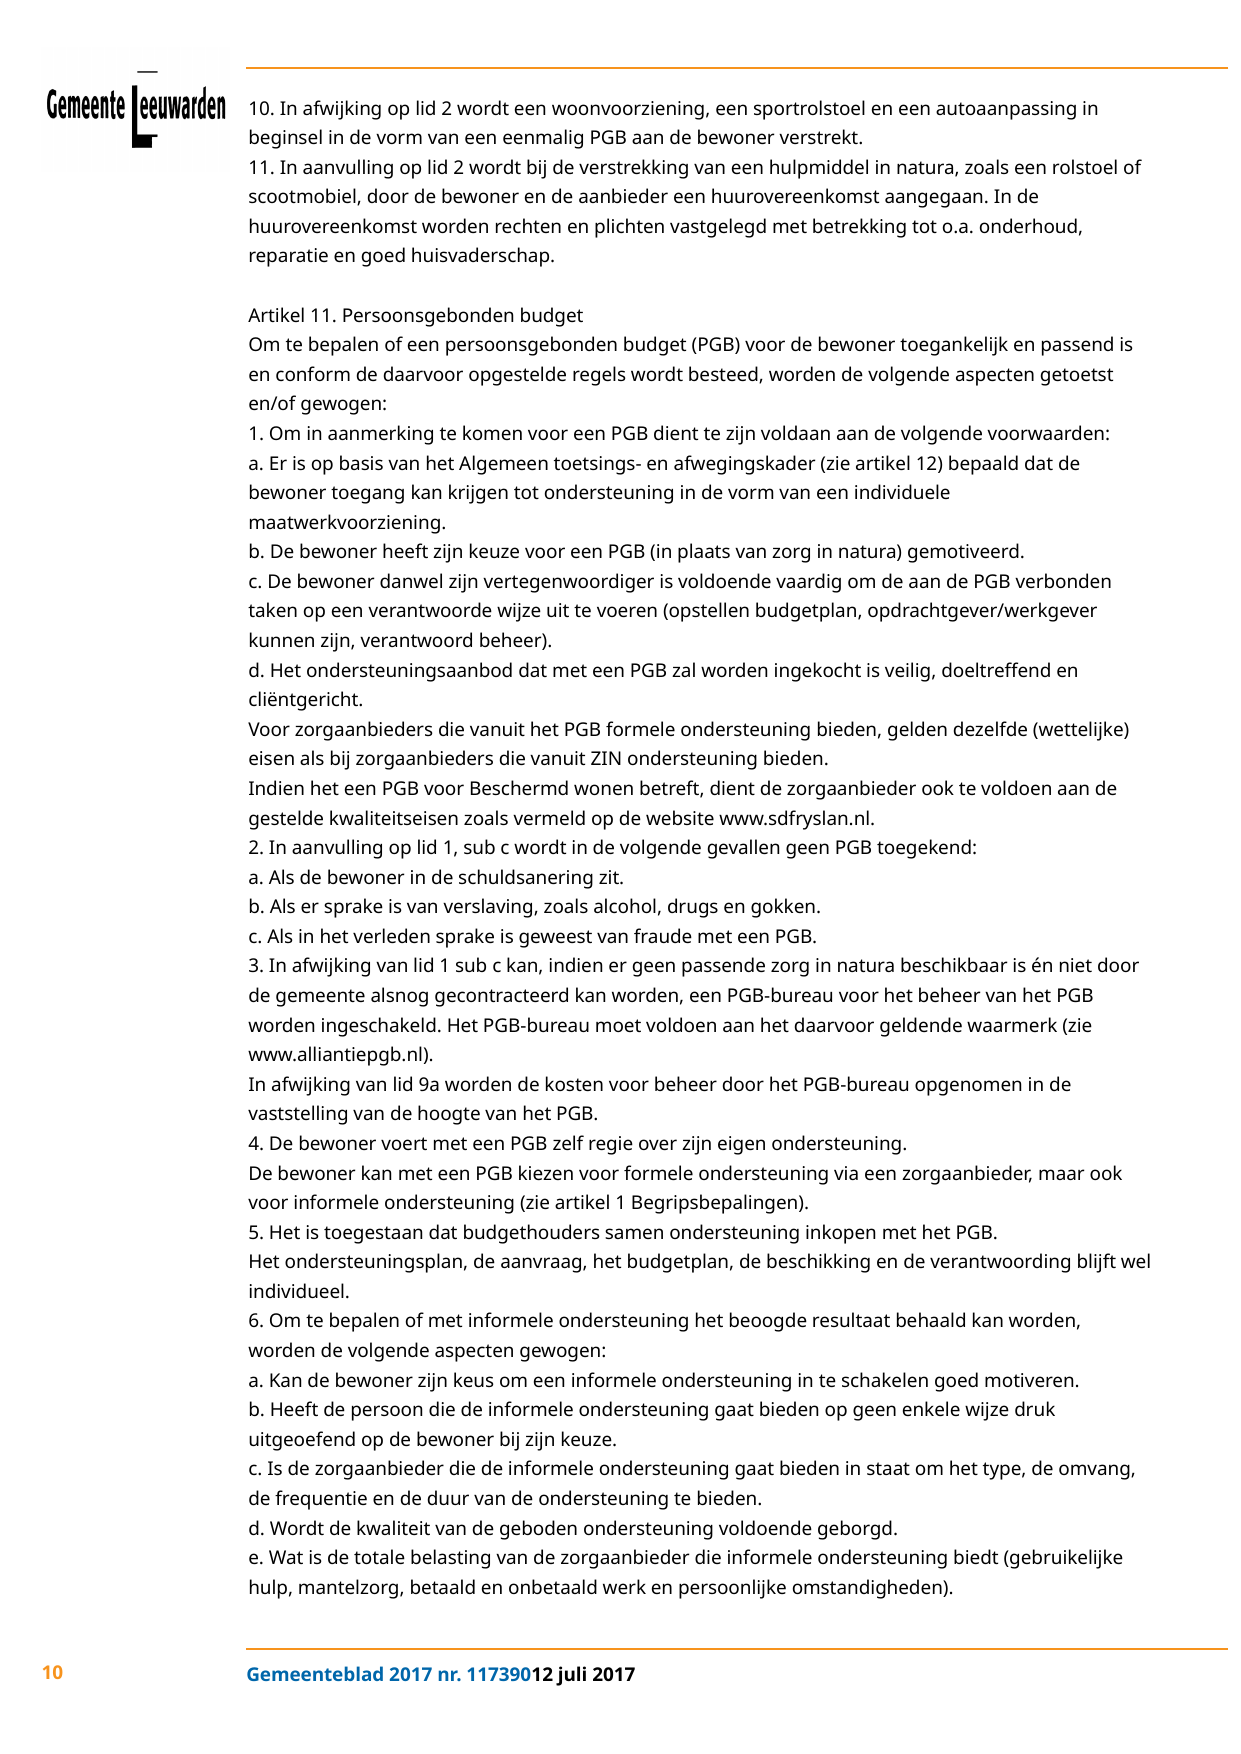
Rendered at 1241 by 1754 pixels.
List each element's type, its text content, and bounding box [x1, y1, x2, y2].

text 2. In aanvulling op lid 1, sub c wordt in de volgende gevallen geen PGB toegekend: [248, 834, 1152, 860]
text Indien het een PGB voor Beschermd wonen betreft, dient de zorgaanbieder ook te voldoen aan de gestelde kwaliteitseisen zoals vermeld op de website www.sdfryslan.nl. [248, 775, 1152, 831]
text b. De bewoner heeft zijn keuze voor een PGB (in plaats van zorg in natura) gemotiveerd. [248, 538, 1152, 564]
text 1. Om in aanmerking te komen voor een PGB dient te zijn voldaan aan de volgende voorwaarden: [248, 420, 1152, 446]
text In afwijking van lid 9a worden de kosten voor beheer door het PGB-bureau opgenomen in de vaststelling van de hoogte van het PGB. [248, 1071, 1152, 1126]
text a. Er is op basis van het Algemeen toetsings- en afwegingskader (zie artikel 12) bepaald dat de bewoner toegang kan krijgen tot ondersteuning in de vorm van een individuele maatwerkvoorziening. [248, 450, 1152, 535]
text 5. Het is toegestaan dat budgethouders samen ondersteuning inkopen met het PGB. [248, 1219, 1152, 1245]
text c. Als in het verleden sprake is geweest van fraude met een PGB. [248, 923, 1152, 949]
text 4. De bewoner voert met een PGB zelf regie over zijn eigen ondersteuning. [248, 1130, 1152, 1156]
text d. Het ondersteuningsaanbod dat met een PGB zal worden ingekocht is veilig, doeltreffend en cliëntgericht. [248, 657, 1152, 712]
text c. De bewoner danwel zijn vertegenwoordiger is voldoende vaardig om de aan de PGB verbonden taken op een verantwoorde wijze uit te voeren (opstellen budgetplan, opdrachtgever/werkgever kunnen zijn, verantwoord beheer). [248, 568, 1152, 653]
text b. Heeft de persoon die de informele ondersteuning gaat bieden op geen enkele wijze druk uitgeoefend op de bewoner bij zijn keuze. [248, 1396, 1152, 1452]
text Voor zorgaanbieders die vanuit het PGB formele ondersteuning bieden, gelden dezelfde (wettelijke) eisen als bij zorgaanbieders die vanuit ZIN ondersteuning bieden. [248, 716, 1152, 771]
text d. Wordt de kwaliteit van de geboden ondersteuning voldoende geborgd. [248, 1515, 1152, 1541]
text a. Kan de bewoner zijn keus om een informele ondersteuning in te schakelen goed motiveren. [248, 1367, 1152, 1393]
text b. Als er sprake is van verslaving, zoals alcohol, drugs en gokken. [248, 893, 1152, 919]
text 10. In afwijking op lid 2 wordt een woonvoorziening, een sportrolstoel en een autoaanpassing in beginsel in de vorm van een eenmalig PGB aan de bewoner verstrekt. [248, 95, 1152, 150]
text a. Als de bewoner in de schuldsanering zit. [248, 864, 1152, 890]
text 6. Om te bepalen of met informele ondersteuning het beoogde resultaat behaald kan worden, worden de volgende aspecten gewogen: [248, 1308, 1152, 1363]
text Artikel 11. Persoonsgebonden budget [248, 302, 1152, 328]
text De bewoner kan met een PGB kiezen voor formele ondersteuning via een zorgaanbieder, maar ook voor informele ondersteuning (zie artikel 1 Begripsbepalingen). [248, 1160, 1152, 1215]
text Het ondersteuningsplan, de aanvraag, het budgetplan, de beschikking en de verantwoording blijft wel individueel. [248, 1248, 1152, 1304]
text c. Is de zorgaanbieder die de informele ondersteuning gaat bieden in staat om het type, de omvang, de frequentie en de duur van de ondersteuning te bieden. [248, 1456, 1152, 1511]
text e. Wat is de totale belasting van de zorgaanbieder die informele ondersteuning biedt (gebruikelijke hulp, mantelzorg, betaald en onbetaald werk en persoonlijke omstandigheden). [248, 1544, 1152, 1600]
text 11. In aanvulling op lid 2 wordt bij de verstrekking van een hulpmiddel in natura, zoals een rolstoel of scootmobiel, door de bewoner en de aanbieder een huurovereenkomst aangegaan. In de huurovereenkomst worden rechten en plichten vastgelegd met betrekking tot o.a. onderhoud, reparatie en goed huisvaderschap. [248, 154, 1152, 268]
text Om te bepalen of een persoonsgebonden budget (PGB) voor de bewoner toegankelijk en passend is en conform de daarvoor opgestelde regels wordt besteed, worden de volgende aspecten getoetst en/of gewogen: [248, 331, 1152, 416]
picture [41, 47, 231, 172]
text 3. In afwijking van lid 1 sub c kan, indien er geen passende zorg in natura beschikbaar is én niet door de gemeente alsnog gecontracteerd kan worden, een PGB-bureau voor het beheer van het PGB worden ingeschakeld. Het PGB-bureau moet voldoen aan het daarvoor geldende waarmerk (zie www.alliantiepgb.nl). [248, 953, 1152, 1067]
